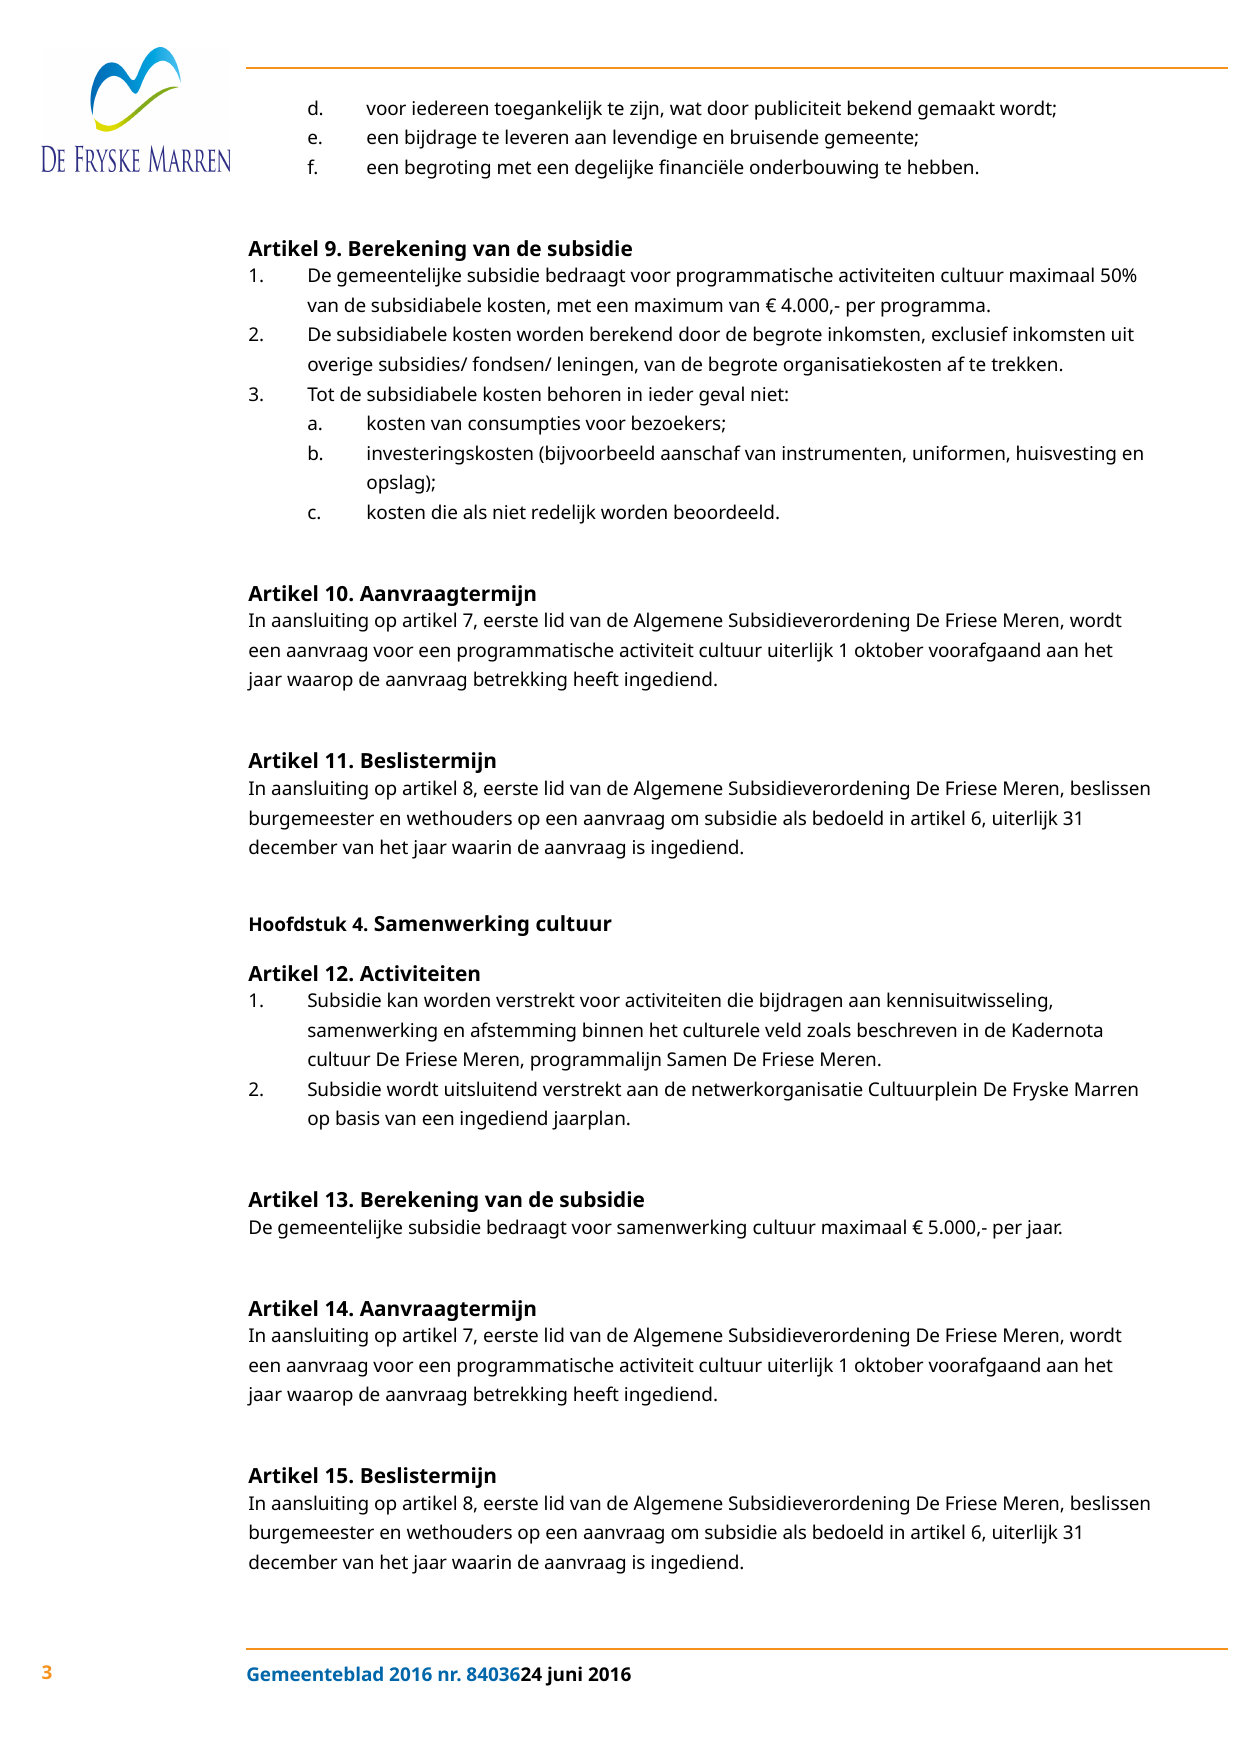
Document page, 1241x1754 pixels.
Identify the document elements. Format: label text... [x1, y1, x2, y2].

list kosten van consumpties voor bezoekers; [307, 410, 1152, 436]
text In aansluiting op artikel 8, eerste lid van de Algemene Subsidieverordening De Friese Meren, beslissen burgemeester en wethouders op een aanvraag om subsidie als bedoeld in artikel 6, uiterlijk 31 december van het jaar waarin de aanvraag is ingediend. [248, 775, 1152, 860]
text Hoofdstuk 4. Samenwerking cultuur [248, 909, 1152, 938]
list een begroting met een degelijke financiële onderbouwing te hebben. [307, 154, 1152, 180]
list Subsidie wordt uitsluitend verstrekt aan de netwerkorganisatie Cultuurplein De Fryske Marren op basis van een ingediend jaarplan. [248, 1076, 1152, 1131]
picture [41, 47, 231, 172]
list investeringskosten (bijvoorbeeld aanschaf van instrumenten, uniformen, huisvesting en opslag); [307, 440, 1152, 495]
text Artikel 12. Activiteiten [248, 959, 1152, 987]
text In aansluiting op artikel 8, eerste lid van de Algemene Subsidieverordening De Friese Meren, beslissen burgemeester en wethouders op een aanvraag om subsidie als bedoeld in artikel 6, uiterlijk 31 december van het jaar waarin de aanvraag is ingediend. [248, 1490, 1152, 1575]
text Artikel 10. Aanvraagtermijn [248, 579, 1152, 607]
list Subsidie kan worden verstrekt voor activiteiten die bijdragen aan kennisuitwisseling, samenwerking en afstemming binnen het culturele veld zoals beschreven in de Kadernota cultuur De Friese Meren, programmalijn Samen De Friese Meren. [248, 987, 1152, 1072]
text De gemeentelijke subsidie bedraagt voor samenwerking cultuur maximaal € 5.000,- per jaar. [248, 1214, 1152, 1240]
list een bijdrage te leveren aan levendige en bruisende gemeente; [307, 124, 1152, 150]
text Artikel 9. Berekening van de subsidie [248, 234, 1152, 262]
text Artikel 14. Aanvraagtermijn [248, 1294, 1152, 1322]
text Artikel 13. Berekening van de subsidie [248, 1186, 1152, 1214]
list kosten die als niet redelijk worden beoordeeld. [307, 499, 1152, 525]
text Artikel 15. Beslistermijn [248, 1462, 1152, 1490]
text Artikel 11. Beslistermijn [248, 747, 1152, 775]
list De subsidiabele kosten worden berekend door de begrote inkomsten, exclusief inkomsten uit overige subsidies/ fondsen/ leningen, van de begrote organisatiekosten af te trekken. [248, 322, 1152, 377]
text In aansluiting op artikel 7, eerste lid van de Algemene Subsidieverordening De Friese Meren, wordt een aanvraag voor een programmatische activiteit cultuur uiterlijk 1 oktober voorafgaand aan het jaar waarop de aanvraag betrekking heeft ingediend. [248, 1322, 1152, 1407]
list voor iedereen toegankelijk te zijn, wat door publiciteit bekend gemaakt wordt; [307, 95, 1152, 121]
list De gemeentelijke subsidie bedraagt voor programmatische activiteiten cultuur maximaal 50% van de subsidiabele kosten, met een maximum van € 4.000,- per programma. [248, 262, 1152, 318]
text In aansluiting op artikel 7, eerste lid van de Algemene Subsidieverordening De Friese Meren, wordt een aanvraag voor een programmatische activiteit cultuur uiterlijk 1 oktober voorafgaand aan het jaar waarop de aanvraag betrekking heeft ingediend. [248, 607, 1152, 692]
list Tot de subsidiabele kosten behoren in ieder geval niet: [248, 381, 1152, 406]
